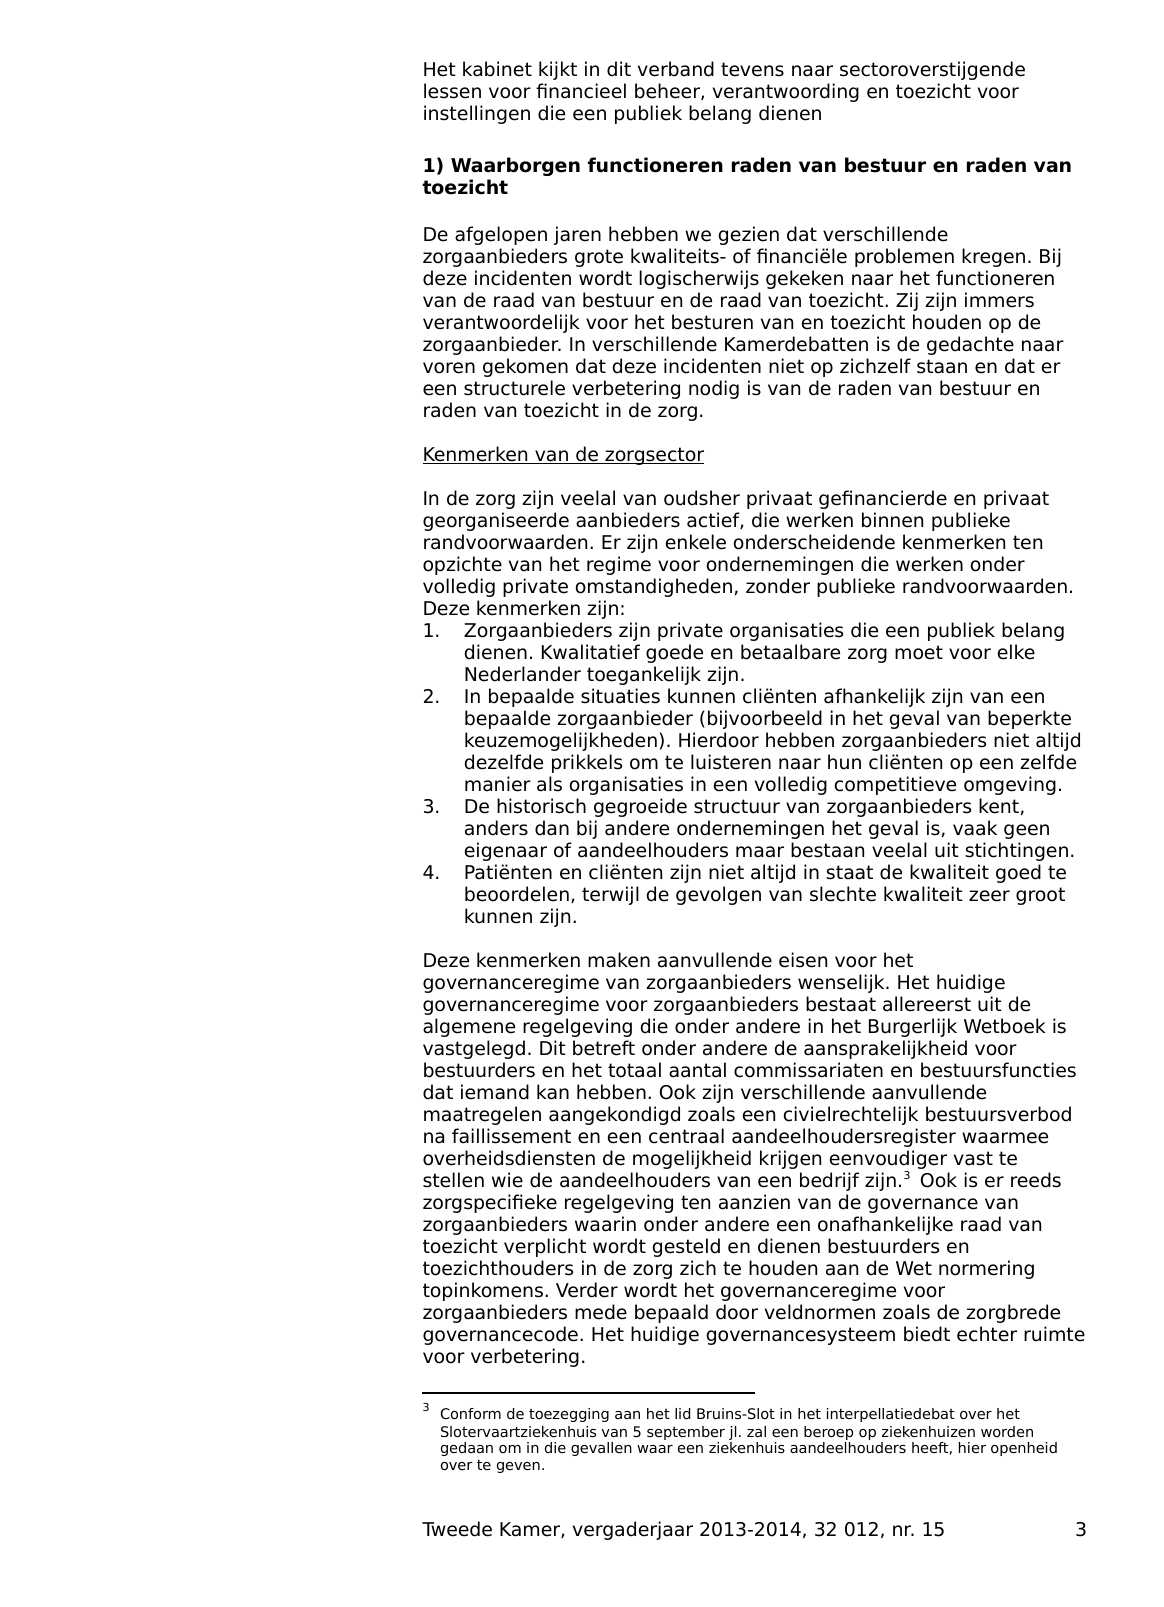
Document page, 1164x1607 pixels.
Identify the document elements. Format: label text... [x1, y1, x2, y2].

text In de zorg zijn veelal van oudsher privaat gefinancierde en privaat georganiseerde aanbieders actief, die werken binnen publieke randvoorwaarden. Er zijn enkele onderscheidende kenmerken ten opzichte van het regime voor ondernemingen die werken onder volledig private omstandigheden, zonder publieke randvoorwaarden. Deze kenmerken zijn: [422, 488, 1087, 620]
text Conform de toezegging aan het lid Bruins-Slot in het interpellatiedebat over het Slotervaartziekenhuis van 5 september jl. zal een beroep op ziekenhuizen worden gedaan om in die gevallen waar een ziekenhuis aandeelhouders heeft, hier openheid over te geven. [422, 1402, 1087, 1474]
text Het kabinet kijkt in dit verband tevens naar sectoroverstijgende lessen voor financieel beheer, verantwoording en toezicht voor instellingen die een publiek belang dienen [422, 59, 1087, 125]
subtitle Kenmerken van de zorgsector [422, 444, 1087, 466]
text 3. De historisch gegroeide structuur van zorgaanbieders kent, anders dan bij andere ondernemingen het geval is, vaak geen eigenaar of aandeelhouders maar bestaan veelal uit stichtingen. [422, 796, 1087, 862]
text 1. Zorgaanbieders zijn private organisaties die een publiek belang dienen. Kwalitatief goede en betaalbare zorg moet voor elke Nederlander toegankelijk zijn. [422, 620, 1087, 686]
subtitle 1) Waarborgen functioneren raden van bestuur en raden van toezicht [422, 155, 1087, 199]
text De afgelopen jaren hebben we gezien dat verschillende zorgaanbieders grote kwaliteits- of financiële problemen kregen. Bij deze incidenten wordt logischerwijs gekeken naar het functioneren van de raad van bestuur en de raad van toezicht. Zij zijn immers verantwoordelijk voor het besturen van en toezicht houden op de zorgaanbieder. In verschillende Kamerdebatten is de gedachte naar voren gekomen dat deze incidenten niet op zichzelf staan en dat er een structurele verbetering nodig is van de raden van bestuur en raden van toezicht in de zorg. [422, 224, 1087, 422]
text 4. Patiënten en cliënten zijn niet altijd in staat de kwaliteit goed te beoordelen, terwijl de gevolgen van slechte kwaliteit zeer groot kunnen zijn. [422, 862, 1087, 928]
text Deze kenmerken maken aanvullende eisen voor het governanceregime van zorgaanbieders wenselijk. Het huidige governanceregime voor zorgaanbieders bestaat allereerst uit de algemene regelgeving die onder andere in het Burgerlijk Wetboek is vastgelegd. Dit betreft onder andere de aansprakelijkheid voor bestuurders en het totaal aantal commissariaten en bestuursfuncties dat iemand kan hebben. Ook zijn verschillende aanvullende maatregelen aangekondigd zoals een civielrechtelijk bestuursverbod na faillissement en een centraal aandeelhoudersregister waarmee overheidsdiensten de mogelijkheid krijgen eenvoudiger vast te stellen wie de aandeelhouders van een bedrijf zijn. Ook is er reeds zorgspecifieke regelgeving ten aanzien van de governance van zorgaanbieders waarin onder andere een onafhankelijke raad van toezicht verplicht wordt gesteld en dienen bestuurders en toezichthouders in de zorg zich te houden aan de Wet normering topinkomens. Verder wordt het governanceregime voor zorgaanbieders mede bepaald door veldnormen zoals de zorgbrede governancecode. Het huidige governancesysteem biedt echter ruimte voor verbetering. [422, 950, 1087, 1367]
text 2. In bepaalde situaties kunnen cliënten afhankelijk zijn van een bepaalde zorgaanbieder (bijvoorbeeld in het geval van beperkte keuzemogelijkheden). Hierdoor hebben zorgaanbieders niet altijd dezelfde prikkels om te luisteren naar hun cliënten op een zelfde manier als organisaties in een volledig competitieve omgeving. [422, 686, 1087, 796]
